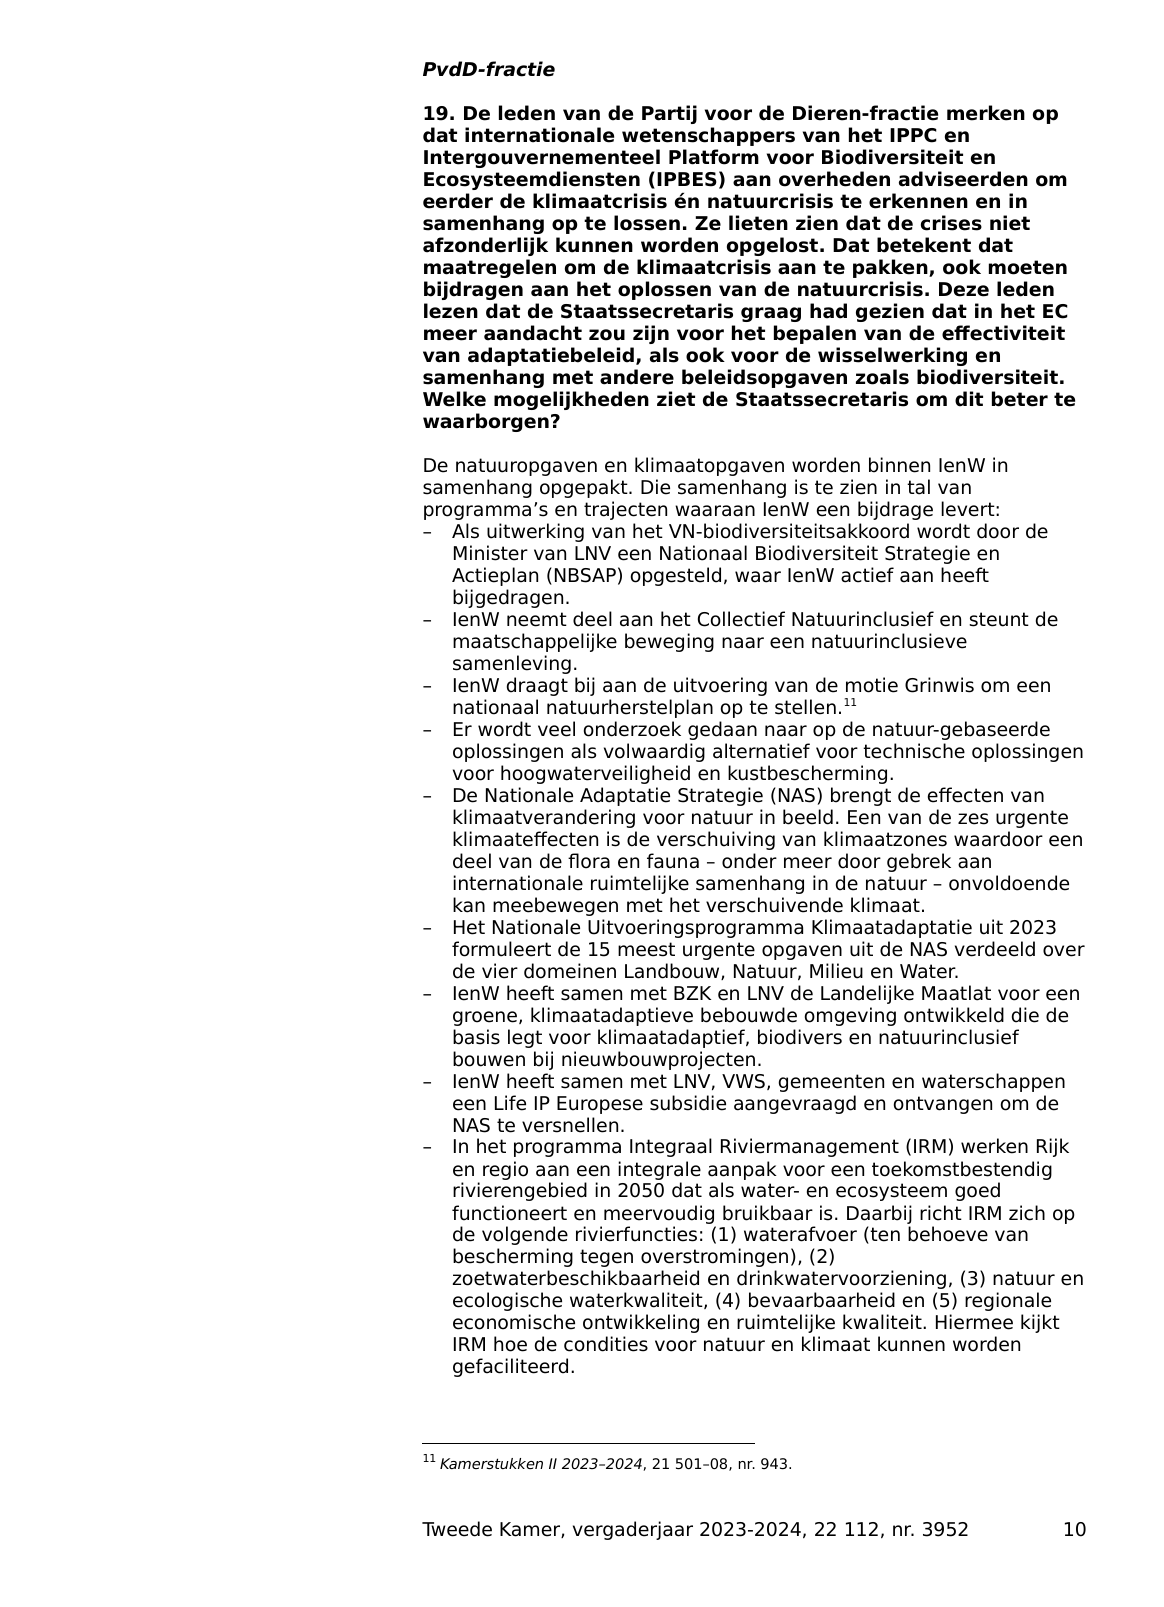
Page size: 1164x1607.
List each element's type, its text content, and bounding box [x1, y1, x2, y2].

subtitle PvdD-fractie [422, 59, 1087, 81]
text – De Nationale Adaptatie Strategie (NAS) brengt de effecten van klimaatverandering voor natuur in beeld. Een van de zes urgente klimaateffecten is de verschuiving van klimaatzones waardoor een deel van de flora en fauna – onder meer door gebrek aan internationale ruimtelijke samenhang in de natuur – onvoldoende kan meebewegen met het verschuivende klimaat. [422, 785, 1087, 917]
text – Als uitwerking van het VN-biodiversiteitsakkoord wordt door de Minister van LNV een Nationaal Biodiversiteit Strategie en Actieplan (NBSAP) opgesteld, waar IenW actief aan heeft bijgedragen. [422, 521, 1087, 609]
text – In het programma Integraal Riviermanagement (IRM) werken Rijk en regio aan een integrale aanpak voor een toekomstbestendig rivierengebied in 2050 dat als water- en ecosysteem goed functioneert en meervoudig bruikbaar is. Daarbij richt IRM zich op de volgende rivierfuncties: (1) waterafvoer (ten behoeve van bescherming tegen overstromingen), (2) zoetwaterbeschikbaarheid en drinkwatervoorziening, (3) natuur en ecologische waterkwaliteit, (4) bevaarbaarheid en (5) regionale economische ontwikkeling en ruimtelijke kwaliteit. Hiermee kijkt IRM hoe de condities voor natuur en klimaat kunnen worden gefaciliteerd. [422, 1136, 1087, 1378]
text Kamerstukken II 2023–2024, 21 501–08, nr. 943. [422, 1452, 1087, 1474]
text – IenW heeft samen met LNV, VWS, gemeenten en waterschappen een Life IP Europese subsidie aangevraagd en ontvangen om de NAS te versnellen. [422, 1071, 1087, 1136]
text – Er wordt veel onderzoek gedaan naar op de natuur-gebaseerde oplossingen als volwaardig alternatief voor technische oplossingen voor hoogwaterveiligheid en kustbescherming. [422, 719, 1087, 785]
text De natuuropgaven en klimaatopgaven worden binnen IenW in samenhang opgepakt. Die samenhang is te zien in tal van programma’s en trajecten waaraan IenW een bijdrage levert: [422, 455, 1087, 521]
subtitle 19. De leden van de Partij voor de Dieren-fractie merken op dat internationale wetenschappers van het IPPC en Intergouvernementeel Platform voor Biodiversiteit en Ecosysteemdiensten (IPBES) aan overheden adviseerden om eerder de klimaatcrisis én natuurcrisis te erkennen en in samenhang op te lossen. Ze lieten zien dat de crises niet afzonderlijk kunnen worden opgelost. Dat betekent dat maatregelen om de klimaatcrisis aan te pakken, ook moeten bijdragen aan het oplossen van de natuurcrisis. Deze leden lezen dat de Staatssecretaris graag had gezien dat in het EC meer aandacht zou zijn voor het bepalen van de effectiviteit van adaptatiebeleid, als ook voor de wisselwerking en samenhang met andere beleidsopgaven zoals biodiversiteit. Welke mogelijkheden ziet de Staatssecretaris om dit beter te waarborgen? [422, 103, 1087, 433]
text – IenW draagt bij aan de uitvoering van de motie Grinwis om een nationaal natuurherstelplan op te stellen. [422, 675, 1087, 719]
text – IenW heeft samen met BZK en LNV de Landelijke Maatlat voor een groene, klimaatadaptieve bebouwde omgeving ontwikkeld die de basis legt voor klimaatadaptief, biodivers en natuurinclusief bouwen bij nieuwbouwprojecten. [422, 983, 1087, 1071]
text – Het Nationale Uitvoeringsprogramma Klimaatadaptatie uit 2023 formuleert de 15 meest urgente opgaven uit de NAS verdeeld over de vier domeinen Landbouw, Natuur, Milieu en Water. [422, 917, 1087, 983]
text – IenW neemt deel aan het Collectief Natuurinclusief en steunt de maatschappelijke beweging naar een natuurinclusieve samenleving. [422, 609, 1087, 675]
